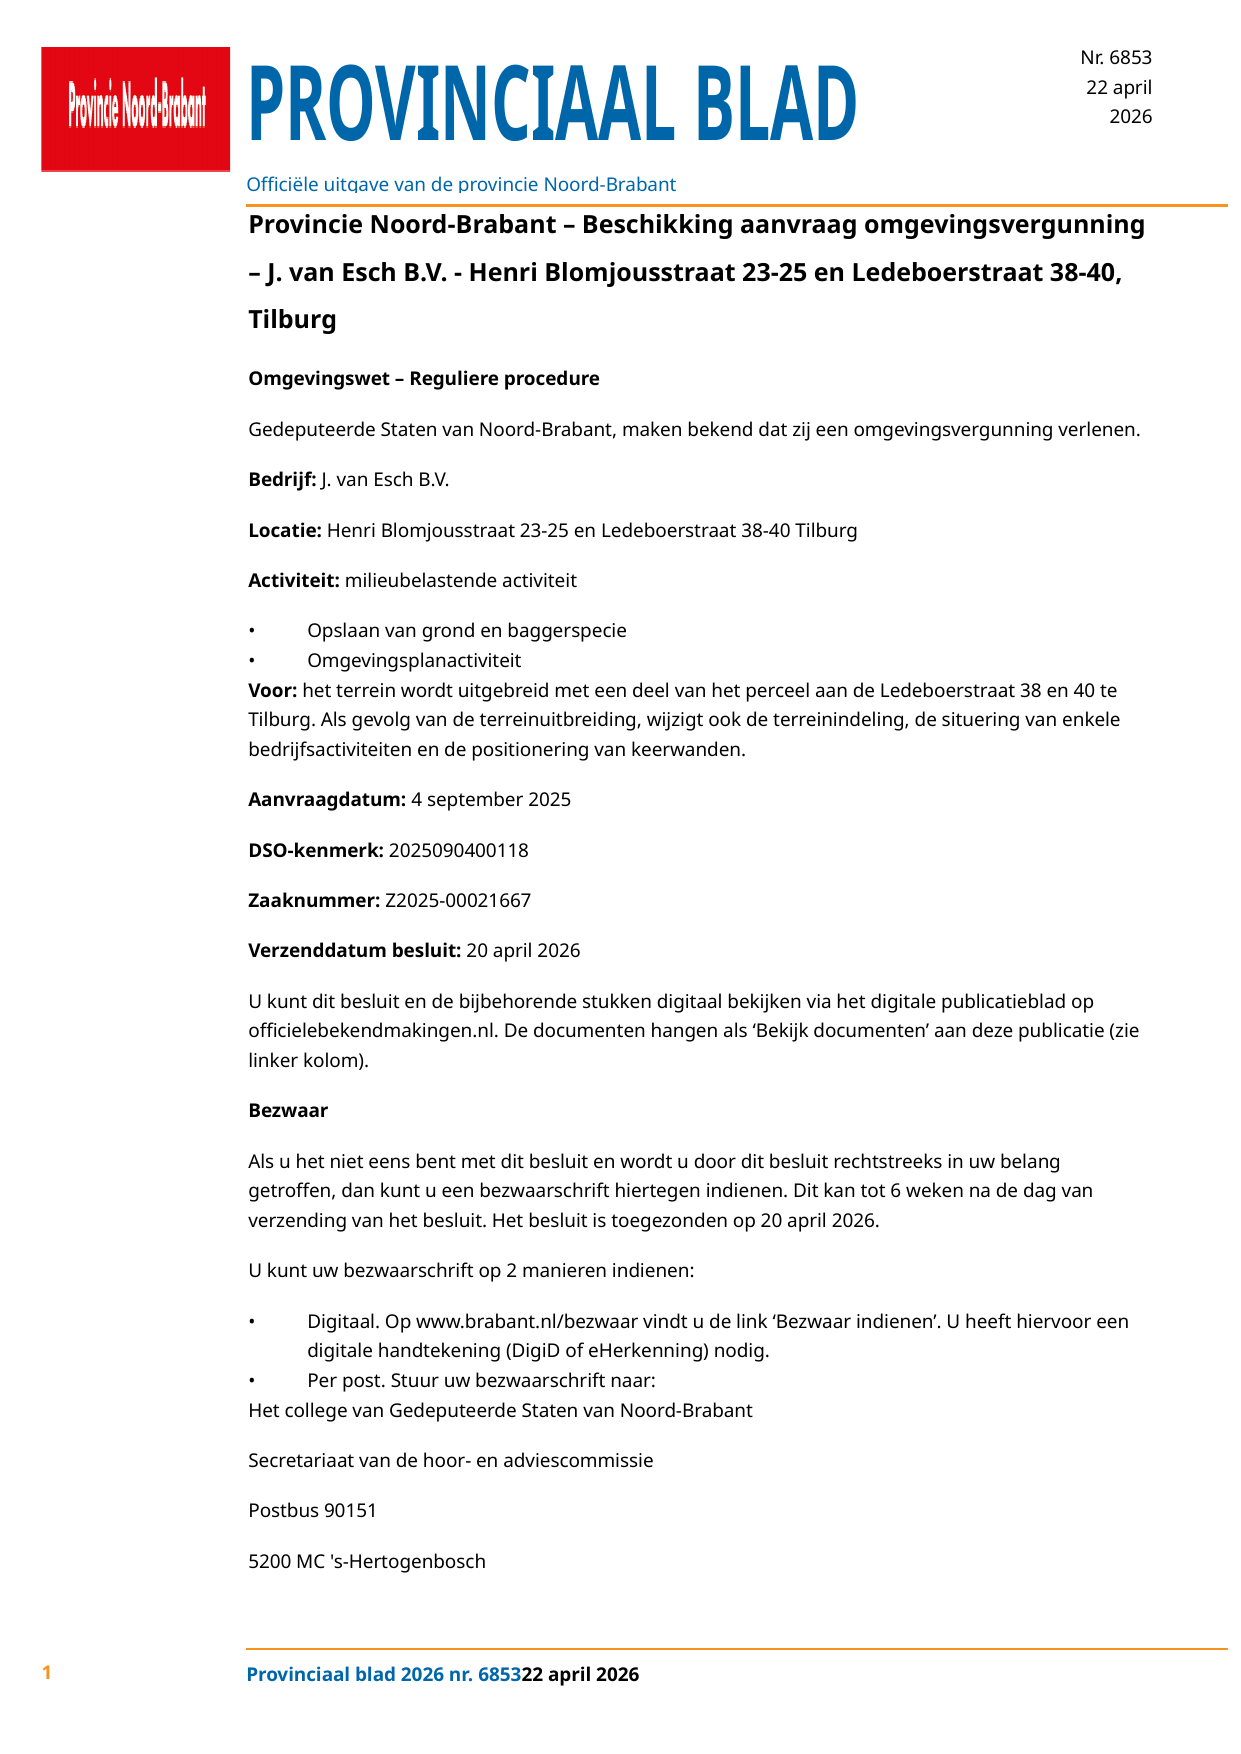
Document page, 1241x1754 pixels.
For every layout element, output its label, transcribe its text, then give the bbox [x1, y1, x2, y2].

text DSO-kenmerk: 2025090400118 [248, 837, 1152, 862]
text Het college van Gedeputeerde Staten van Noord-Brabant [248, 1397, 1152, 1422]
text Voor: het terrein wordt uitgebreid met een deel van het perceel aan de Ledeboerstraat 38 en 40 te Tilburg. Als gevolg van de terreinuitbreiding, wijzigt ook de terreinindeling, de situering van enkele bedrijfsactiviteiten en de positionering van keerwanden. [248, 677, 1152, 762]
text Secretariaat van de hoor- en adviescommissie [248, 1447, 1152, 1473]
list Digitaal. Op www.brabant.nl/bezwaar vindt u de link ‘Bezwaar indienen’. U heeft hiervoor een digitale handtekening (DigiD of eHerkenning) nodig. [248, 1308, 1152, 1363]
text Activiteit: milieubelastende activiteit [248, 567, 1152, 593]
list Opslaan van grond en baggerspecie [248, 618, 1152, 643]
picture [41, 47, 231, 172]
text U kunt uw bezwaarschrift op 2 manieren indienen: [248, 1258, 1152, 1283]
text 5200 MC 's‑Hertogenbosch [248, 1548, 1152, 1574]
text Als u het niet eens bent met dit besluit en wordt u door dit besluit rechtstreeks in uw belang getroffen, dan kunt u een bezwaarschrift hiertegen indienen. Dit kan tot 6 weken na de dag van verzending van het besluit. Het besluit is toegezonden op 20 april 2026. [248, 1148, 1152, 1233]
text Zaaknummer: Z2025-00021667 [248, 887, 1152, 913]
text Postbus 90151 [248, 1498, 1152, 1523]
text Bedrijf: J. van Esch B.V. [248, 466, 1152, 492]
text Locatie: Henri Blomjousstraat 23-25 en Ledeboerstraat 38-40 Tilburg [248, 517, 1152, 542]
text U kunt dit besluit en de bijbehorende stukken digitaal bekijken via het digitale publicatieblad op officielebekendmakingen.nl. De documenten hangen als ‘Bekijk documenten’ aan deze publicatie (zie linker kolom). [248, 988, 1152, 1073]
text Provincie Noord-Brabant – Beschikking aanvraag omgevingsvergunning – J. van Esch B.V. - Henri Blomjousstraat 23-25 en Ledeboerstraat 38-40, Tilburg [248, 207, 1152, 336]
list Per post. Stuur uw bezwaarschrift naar: [248, 1367, 1152, 1393]
text Aanvraagdatum: 4 september 2025 [248, 786, 1152, 812]
text Omgevingswet – Reguliere procedure [248, 366, 1152, 391]
text Gedeputeerde Staten van Noord-Brabant, maken bekend dat zij een omgevingsvergunning verlenen. [248, 416, 1152, 442]
text Bezwaar [248, 1098, 1152, 1123]
list Omgevingsplanactiviteit [248, 647, 1152, 673]
text Verzenddatum besluit: 20 april 2026 [248, 938, 1152, 963]
